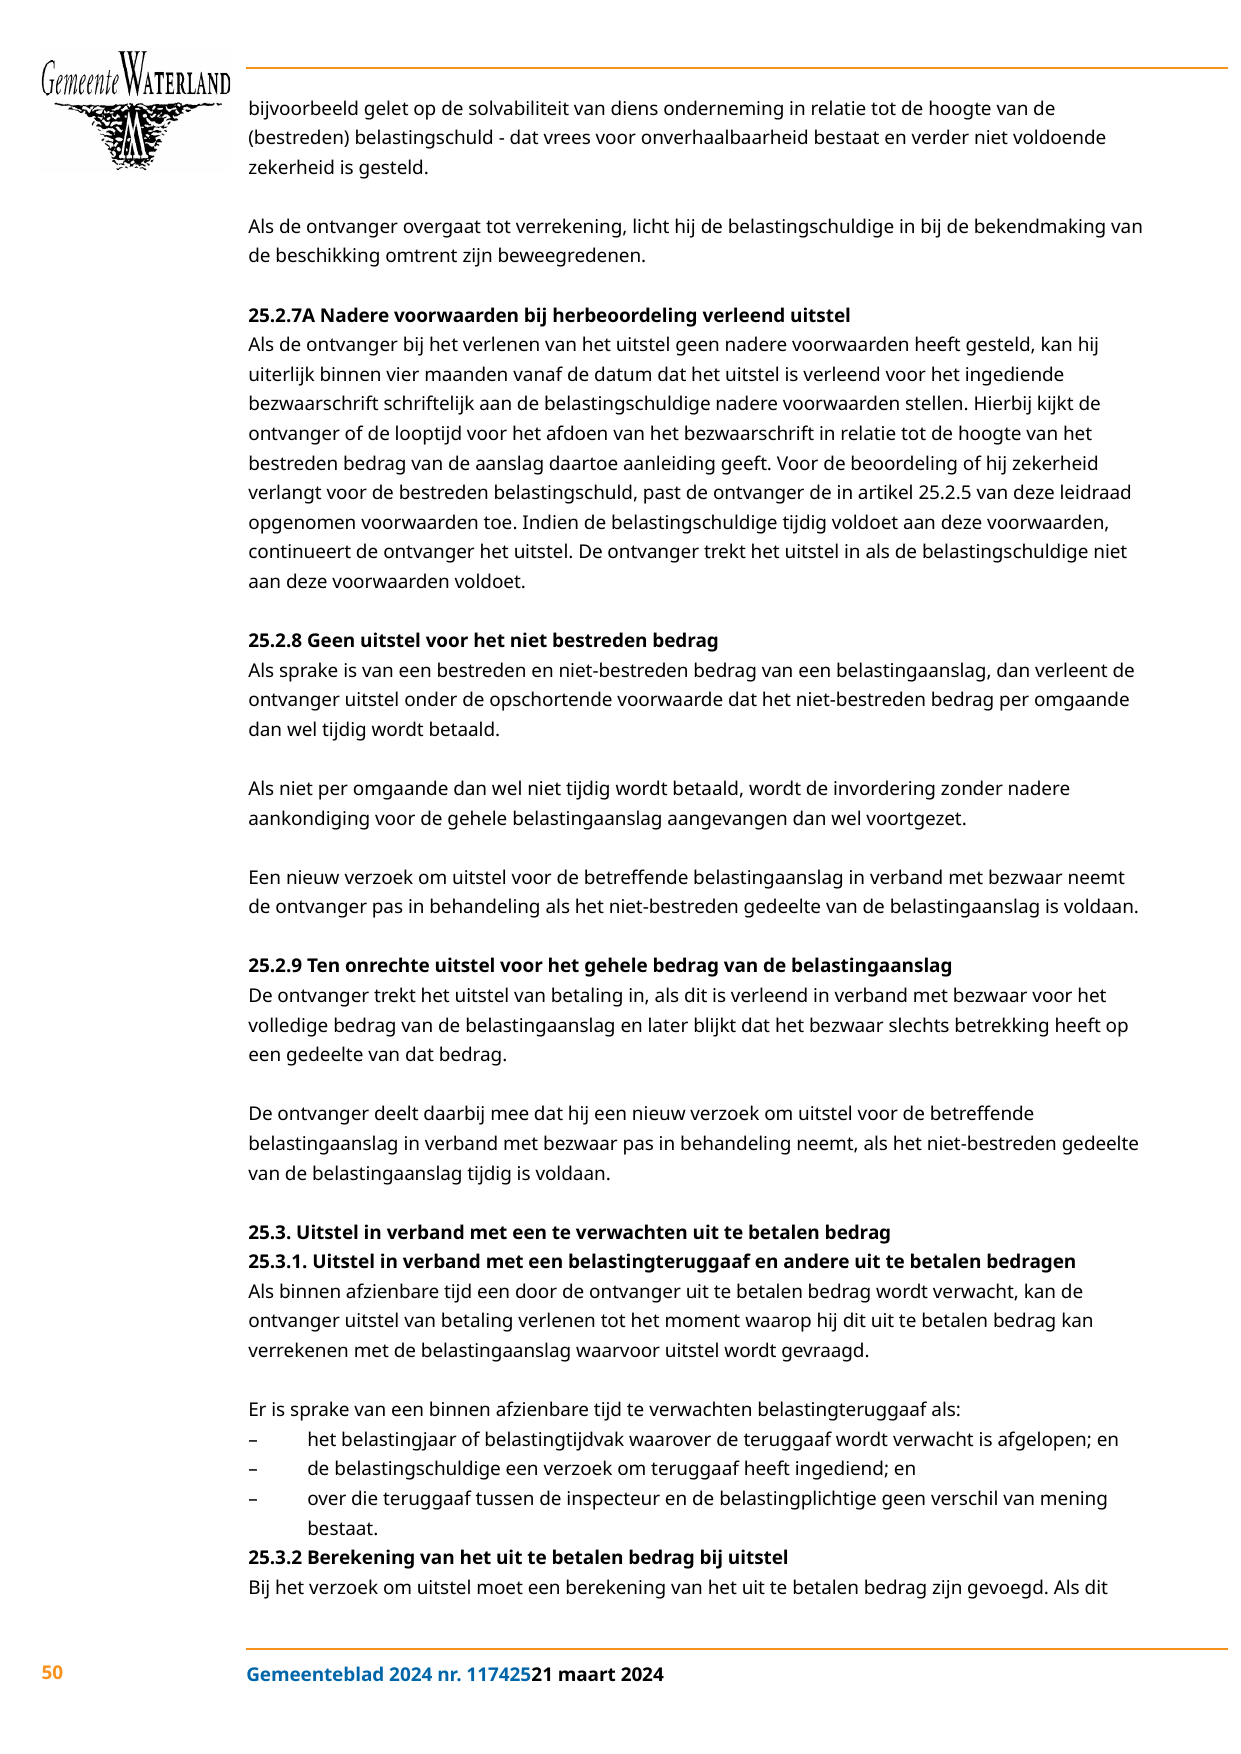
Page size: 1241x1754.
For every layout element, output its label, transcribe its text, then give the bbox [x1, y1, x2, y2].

text Als de ontvanger bij het verlenen van het uitstel geen nadere voorwaarden heeft gesteld, kan hij uiterlijk binnen vier maanden vanaf de datum dat het uitstel is verleend voor het ingediende bezwaarschrift schriftelijk aan de belastingschuldige nadere voorwaarden stellen. Hierbij kijkt de ontvanger of de looptijd voor het afdoen van het bezwaarschrift in relatie tot de hoogte van het bestreden bedrag van de aanslag daartoe aanleiding geeft. Voor de beoordeling of hij zekerheid verlangt voor de bestreden belastingschuld, past de ontvanger de in artikel 25.2.5 van deze leidraad opgenomen voorwaarden toe. Indien de belastingschuldige tijdig voldoet aan deze voorwaarden, continueert de ontvanger het uitstel. De ontvanger trekt het uitstel in als de belastingschuldige niet aan deze voorwaarden voldoet. [248, 331, 1152, 594]
text De ontvanger deelt daarbij mee dat hij een nieuw verzoek om uitstel voor de betreffende belastingaanslag in verband met bezwaar pas in behandeling neemt, als het niet-bestreden gedeelte van de belastingaanslag tijdig is voldaan. [248, 1101, 1152, 1186]
text 25.2.9 Ten onrechte uitstel voor het gehele bedrag van de belastingaanslag [248, 953, 1152, 978]
list over die teruggaaf tussen de inspecteur en de belastingplichtige geen verschil van mening bestaat. [248, 1485, 1152, 1541]
text De ontvanger trekt het uitstel van betaling in, als dit is verleend in verband met bezwaar voor het volledige bedrag van de belastingaanslag en later blijkt dat het bezwaar slechts betrekking heeft op een gedeelte van dat bedrag. [248, 982, 1152, 1067]
picture [41, 47, 231, 172]
text Als niet per omgaande dan wel niet tijdig wordt betaald, wordt de invordering zonder nadere aankondiging voor de gehele belastingaanslag aangevangen dan wel voortgezet. [248, 775, 1152, 831]
text 25.2.8 Geen uitstel voor het niet bestreden bedrag [248, 627, 1152, 653]
text Als binnen afzienbare tijd een door de ontvanger uit te betalen bedrag wordt verwacht, kan de ontvanger uitstel van betaling verlenen tot het moment waarop hij dit uit te betalen bedrag kan verrekenen met de belastingaanslag waarvoor uitstel wordt gevraagd. [248, 1278, 1152, 1363]
text Bij het verzoek om uitstel moet een berekening van het uit te betalen bedrag zijn gevoegd. Als dit [248, 1574, 1152, 1600]
text 25.3. Uitstel in verband met een te verwachten uit te betalen bedrag [248, 1219, 1152, 1245]
text 25.3.2 Berekening van het uit te betalen bedrag bij uitstel [248, 1544, 1152, 1570]
text 25.3.1. Uitstel in verband met een belastingteruggaaf en andere uit te betalen bedragen [248, 1248, 1152, 1274]
text 25.2.7A Nadere voorwaarden bij herbeoordeling verleend uitstel [248, 302, 1152, 328]
list het belastingjaar of belastingtijdvak waarover de teruggaaf wordt verwacht is afgelopen; en [248, 1426, 1152, 1452]
text - bijvoorbeeld gelet op de solvabiliteit van diens onderneming in relatie tot de hoogte van de (bestreden) belastingschuld - dat vrees voor onverhaalbaarheid bestaat en verder niet voldoende zekerheid is gesteld. [248, 95, 1152, 180]
text Er is sprake van een binnen afzienbare tijd te verwachten belastingteruggaaf als: [248, 1396, 1152, 1422]
list de belastingschuldige een verzoek om teruggaaf heeft ingediend; en [248, 1456, 1152, 1481]
text Als sprake is van een bestreden en niet-bestreden bedrag van een belastingaanslag, dan verleent de ontvanger uitstel onder de opschortende voorwaarde dat het niet-bestreden bedrag per omgaande dan wel tijdig wordt betaald. [248, 657, 1152, 742]
text Een nieuw verzoek om uitstel voor de betreffende belastingaanslag in verband met bezwaar neemt de ontvanger pas in behandeling als het niet-bestreden gedeelte van de belastingaanslag is voldaan. [248, 864, 1152, 919]
text Als de ontvanger overgaat tot verrekening, licht hij de belastingschuldige in bij de bekendmaking van de beschikking omtrent zijn beweegredenen. [248, 213, 1152, 268]
